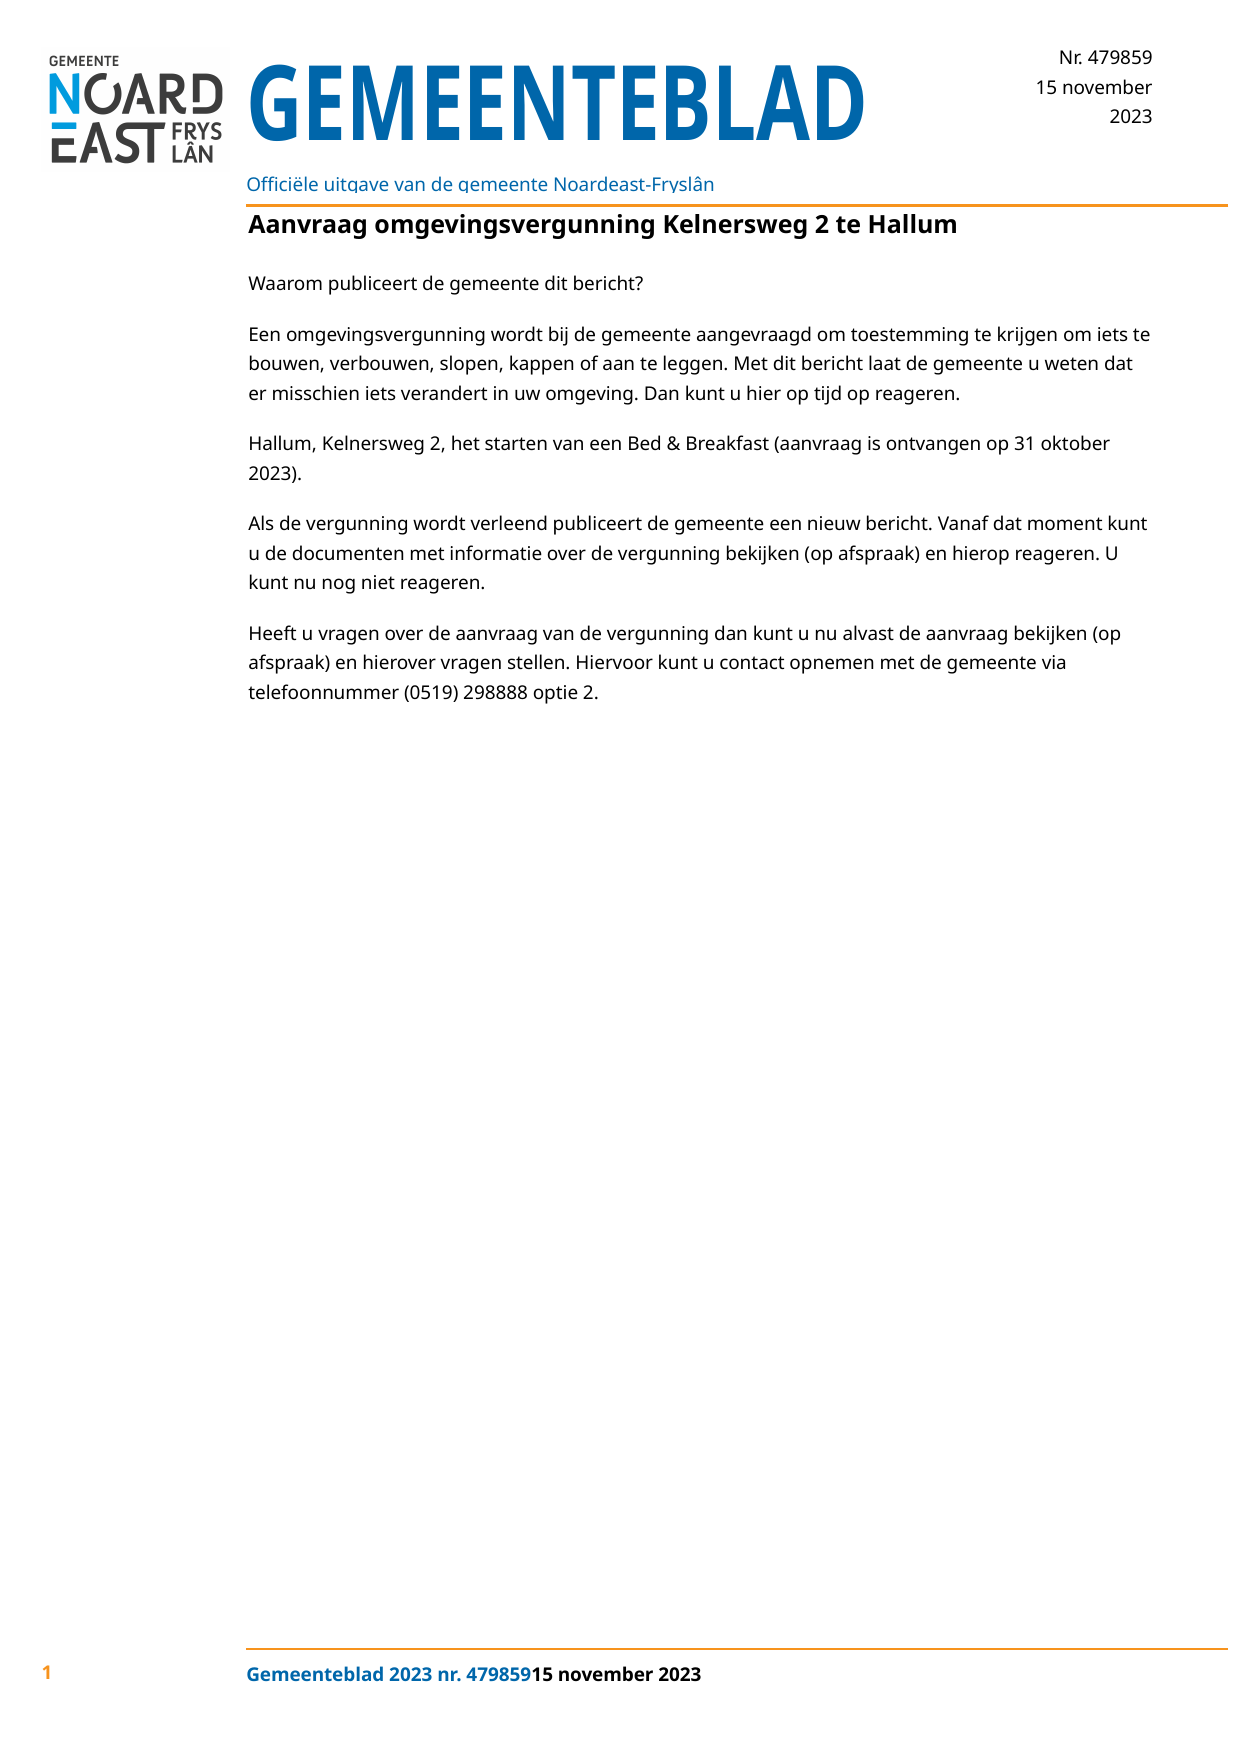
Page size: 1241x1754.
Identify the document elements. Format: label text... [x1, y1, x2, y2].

text Een omgevingsvergunning wordt bij de gemeente aangevraagd om toestemming te krijgen om iets te bouwen, verbouwen, slopen, kappen of aan te leggen. Met dit bericht laat de gemeente u weten dat er misschien iets verandert in uw omgeving. Dan kunt u hier op tijd op reageren. [248, 321, 1152, 406]
text Als de vergunning wordt verleend publiceert de gemeente een nieuw bericht. Vanaf dat moment kunt u de documenten met informatie over de vergunning bekijken (op afspraak) en hierop reageren. U kunt nu nog niet reageren. [248, 510, 1152, 595]
picture [41, 47, 231, 172]
text Heeft u vragen over de aanvraag van de vergunning dan kunt u nu alvast de aanvraag bekijken (op afspraak) en hierover vragen stellen. Hiervoor kunt u contact opnemen met de gemeente via telefoonnummer (0519) 298888 optie 2. [248, 620, 1152, 705]
text Hallum, Kelnersweg 2, het starten van een Bed & Breakfast (aanvraag is ontvangen op 31 oktober 2023). [248, 430, 1152, 486]
text Waarom publiceert de gemeente dit bericht? [248, 270, 1152, 296]
text Aanvraag omgevingsvergunning Kelnersweg 2 te Hallum [248, 207, 1152, 241]
